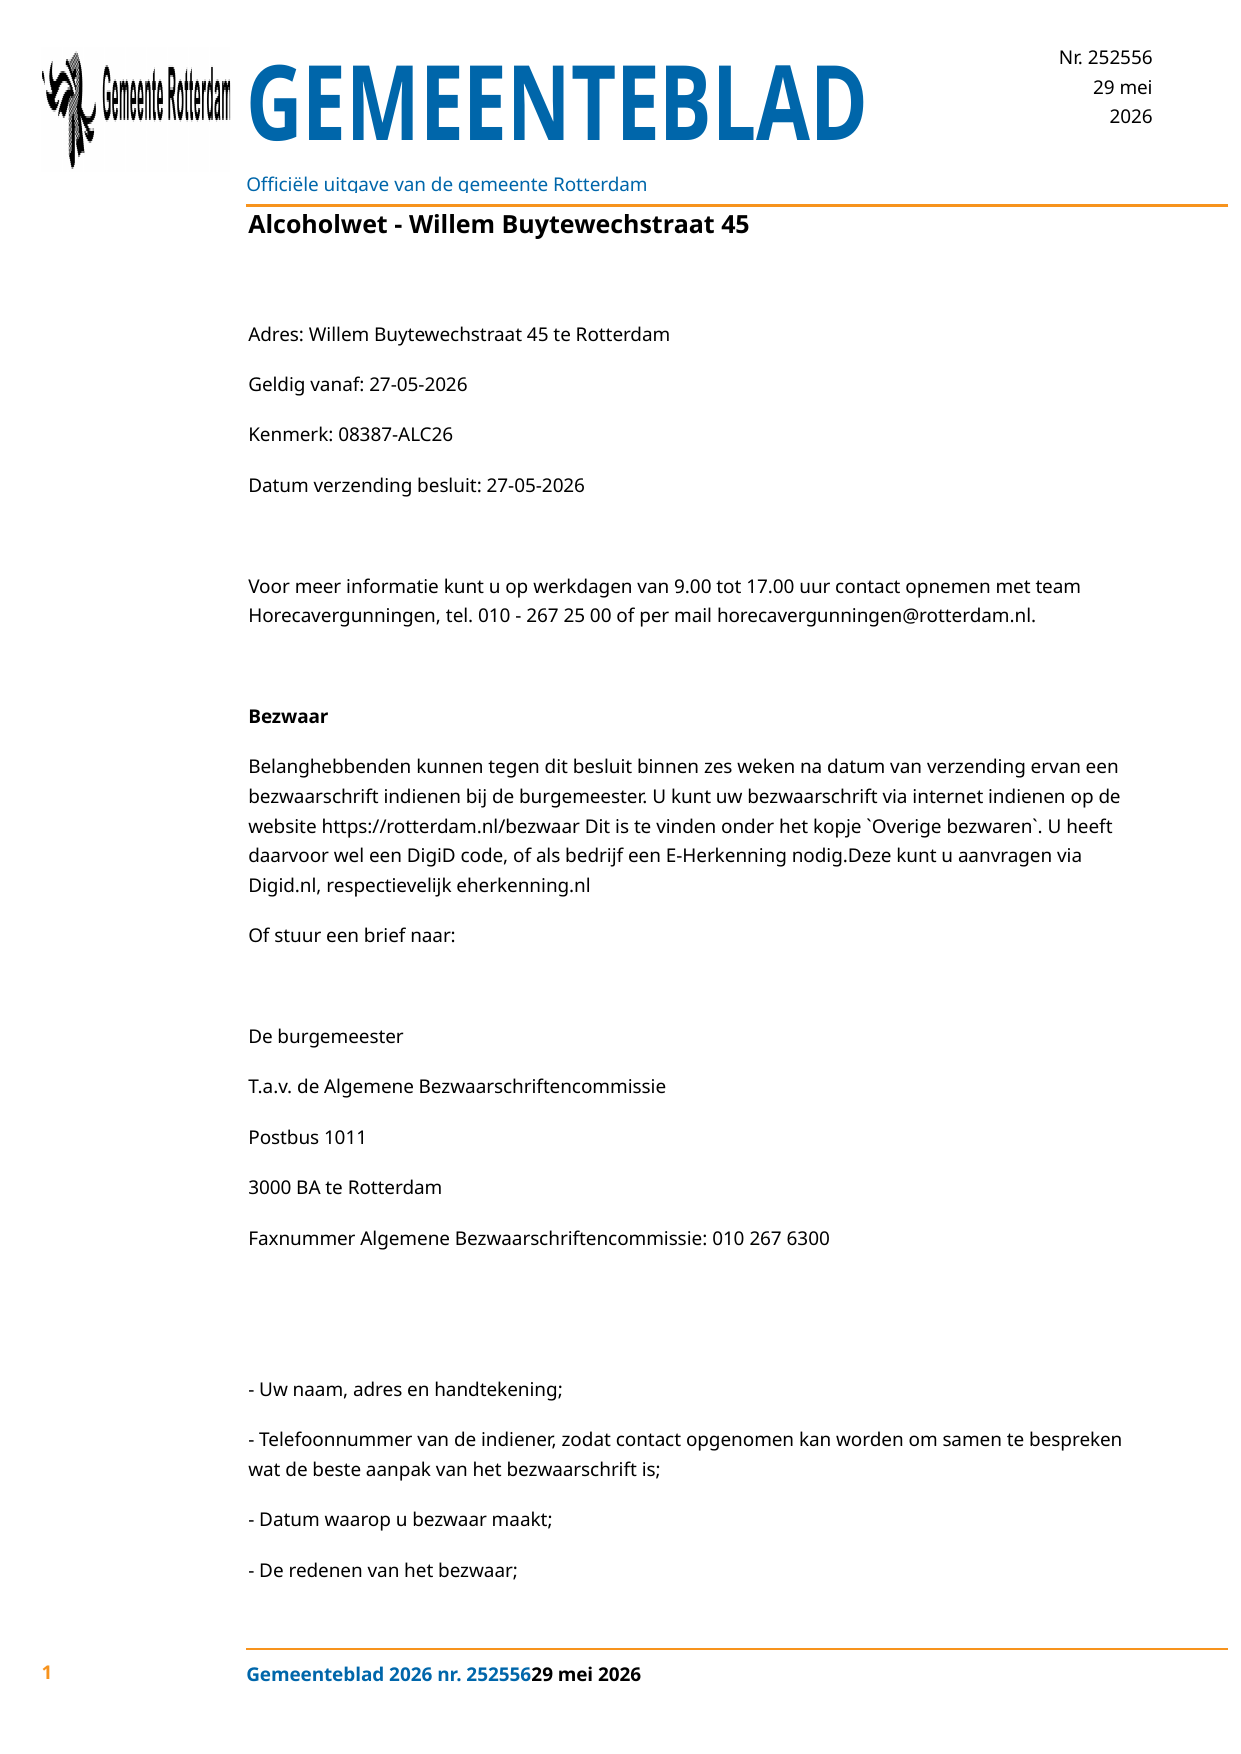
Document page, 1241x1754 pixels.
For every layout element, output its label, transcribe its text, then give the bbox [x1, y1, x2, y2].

text Of stuur een brief naar: [248, 922, 1152, 948]
text Adres: Willem Buytewechstraat 45 te Rotterdam [248, 321, 1152, 346]
text Voor meer informatie kunt u op werkdagen van 9.00 tot 17.00 uur contact opnemen met team Horecavergunningen, tel. 010 - 267 25 00 of per mail horecavergunningen@rotterdam.nl. [248, 573, 1152, 628]
text Kenmerk: 08387-ALC26 [248, 422, 1152, 447]
text Alcoholwet - Willem Buytewechstraat 45 [248, 207, 1152, 241]
text - De redenen van het bezwaar; [248, 1557, 1152, 1583]
text - Uw naam, adres en handtekening; [248, 1376, 1152, 1402]
text 3000 BA te Rotterdam [248, 1174, 1152, 1200]
text Bezwaar [248, 703, 1152, 729]
text Faxnummer Algemene Bezwaarschriftencommissie: 010 267 6300 [248, 1225, 1152, 1251]
text Datum verzending besluit: 27-05-2026 [248, 472, 1152, 498]
text T.a.v. de Algemene Bezwaarschriftencommissie [248, 1074, 1152, 1099]
text - Datum waarop u bezwaar maakt; [248, 1507, 1152, 1532]
text Belanghebbenden kunnen tegen dit besluit binnen zes weken na datum van verzending ervan een bezwaarschrift indienen bij de burgemeester. U kunt uw bezwaarschrift via internet indienen op de website https://rotterdam.nl/bezwaar Dit is te vinden onder het kopje `Overige bezwaren`. U heeft daarvoor wel een DigiD code, of als bedrijf een E-Herkenning nodig.Deze kunt u aanvragen via Digid.nl, respectievelijk eherkenning.nl [248, 754, 1152, 898]
text Geldig vanaf: 27-05-2026 [248, 371, 1152, 397]
text De burgemeester [248, 1023, 1152, 1049]
text Postbus 1011 [248, 1124, 1152, 1150]
text - Telefoonnummer van de indiener, zodat contact opgenomen kan worden om samen te bespreken wat de beste aanpak van het bezwaarschrift is; [248, 1427, 1152, 1482]
picture [41, 47, 231, 172]
